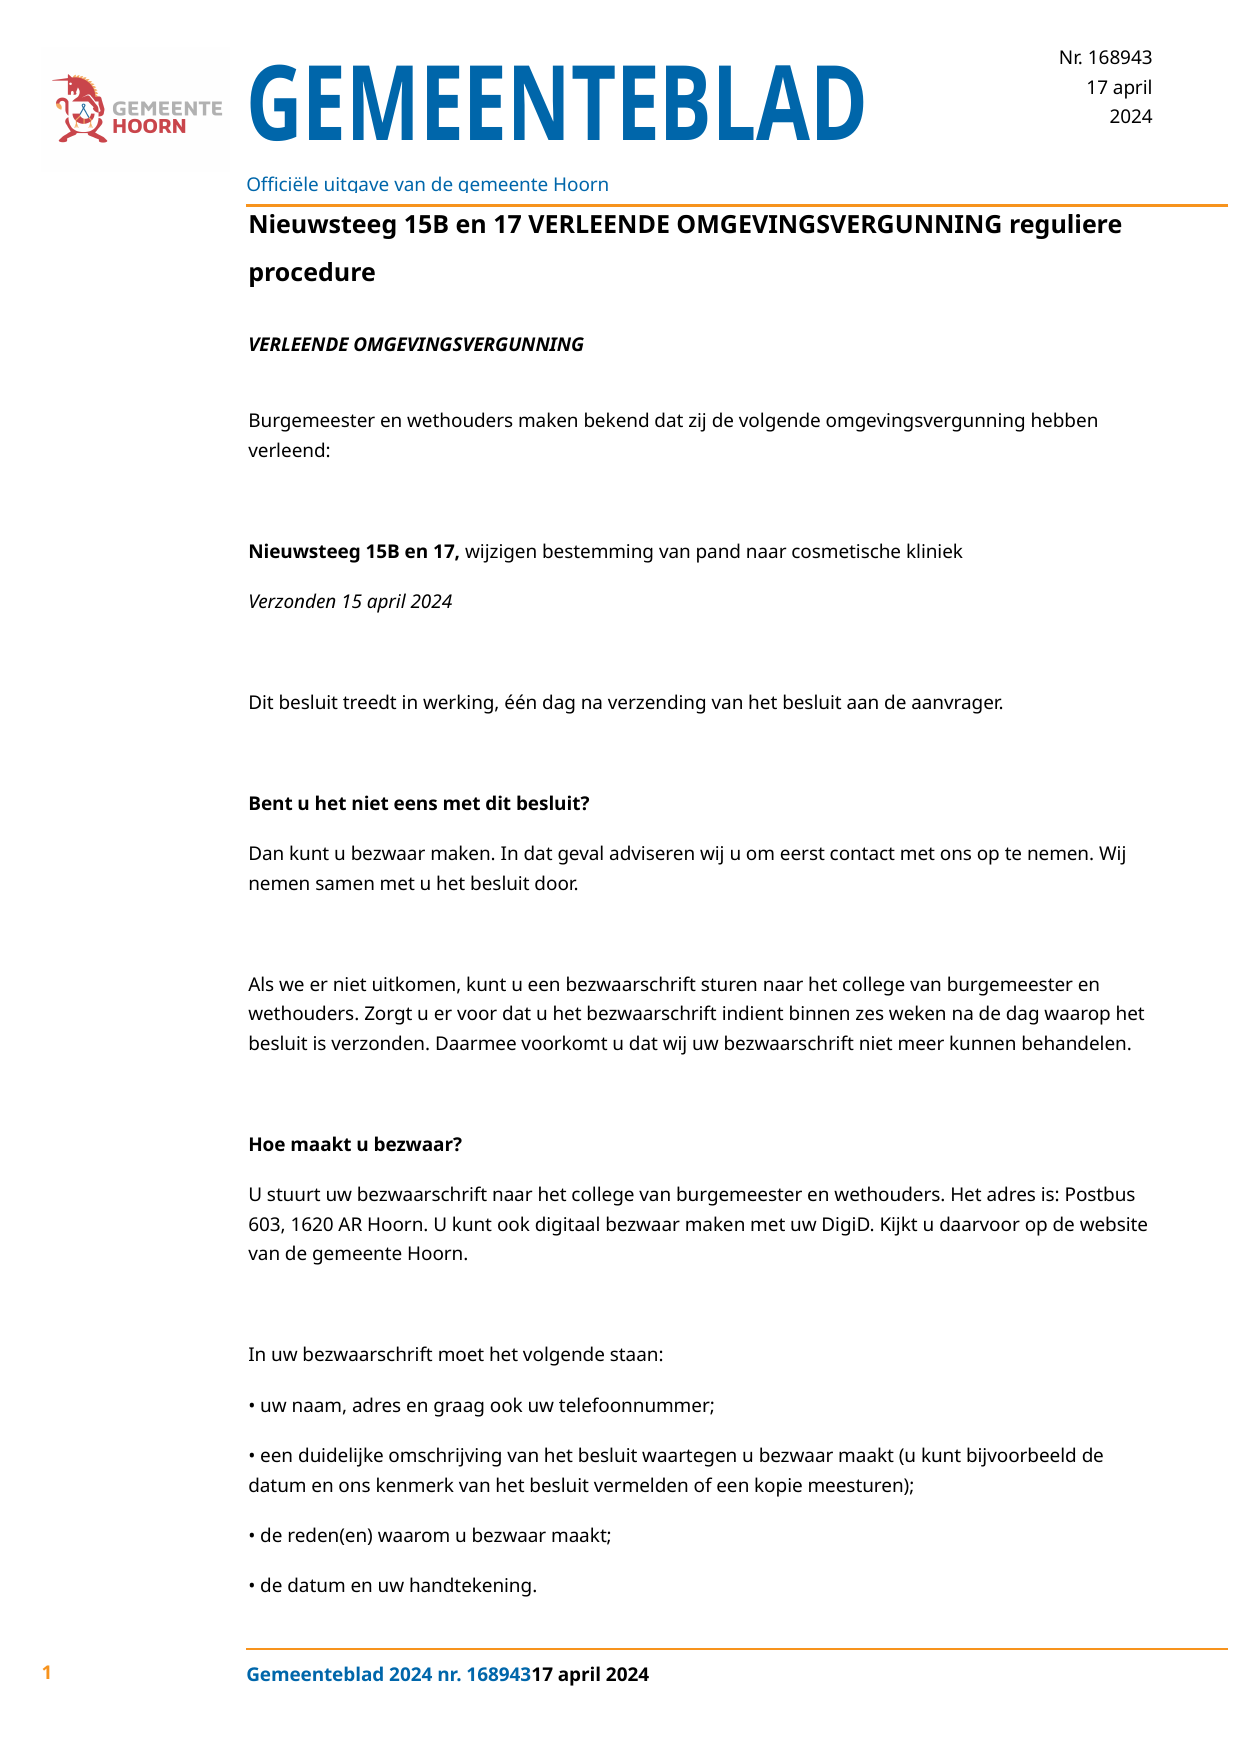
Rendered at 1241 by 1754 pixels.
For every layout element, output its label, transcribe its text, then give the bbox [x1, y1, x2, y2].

text • uw naam, adres en graag ook uw telefoonnummer; [248, 1392, 1152, 1417]
text In uw bezwaarschrift moet het volgende staan: [248, 1341, 1152, 1367]
text U stuurt uw bezwaarschrift naar het college van burgemeester en wethouders. Het adres is: Postbus 603, 1620 AR Hoorn. U kunt ook digitaal bezwaar maken met uw DigiD. Kijkt u daarvoor op de website van de gemeente Hoorn. [248, 1181, 1152, 1266]
text • een duidelijke omschrijving van het besluit waartegen u bezwaar maakt (u kunt bijvoorbeeld de datum en ons kenmerk van het besluit vermelden of een kopie meesturen); [248, 1442, 1152, 1497]
text VERLEENDE OMGEVINGSVERGUNNING [248, 331, 1152, 357]
text Nieuwsteeg 15B en 17, wijzigen bestemming van pand naar cosmetische kliniek [248, 538, 1152, 564]
text • de datum en uw handtekening. [248, 1573, 1152, 1598]
text Nieuwsteeg 15B en 17 VERLEENDE OMGEVINGSVERGUNNING reguliere procedure [248, 207, 1152, 288]
text Verzonden 15 april 2024 [248, 588, 1152, 614]
text Als we er niet uitkomen, kunt u een bezwaarschrift sturen naar het college van burgemeester en wethouders. Zorgt u er voor dat u het bezwaarschrift indient binnen zes weken na de dag waarop het besluit is verzonden. Daarmee voorkomt u dat wij uw bezwaarschrift niet meer kunnen behandelen. [248, 971, 1152, 1056]
text Dan kunt u bezwaar maken. In dat geval adviseren wij u om eerst contact met ons op te nemen. Wij nemen samen met u het besluit door. [248, 841, 1152, 896]
picture [41, 47, 231, 172]
text Burgemeester en wethouders maken bekend dat zij de volgende omgevingsvergunning hebben verleend: [248, 408, 1152, 463]
text Hoe maakt u bezwaar? [248, 1131, 1152, 1157]
text Dit besluit treedt in werking, één dag na verzending van het besluit aan de aanvrager. [248, 689, 1152, 715]
text Bent u het niet eens met dit besluit? [248, 790, 1152, 816]
text • de reden(en) waarom u bezwaar maakt; [248, 1522, 1152, 1548]
